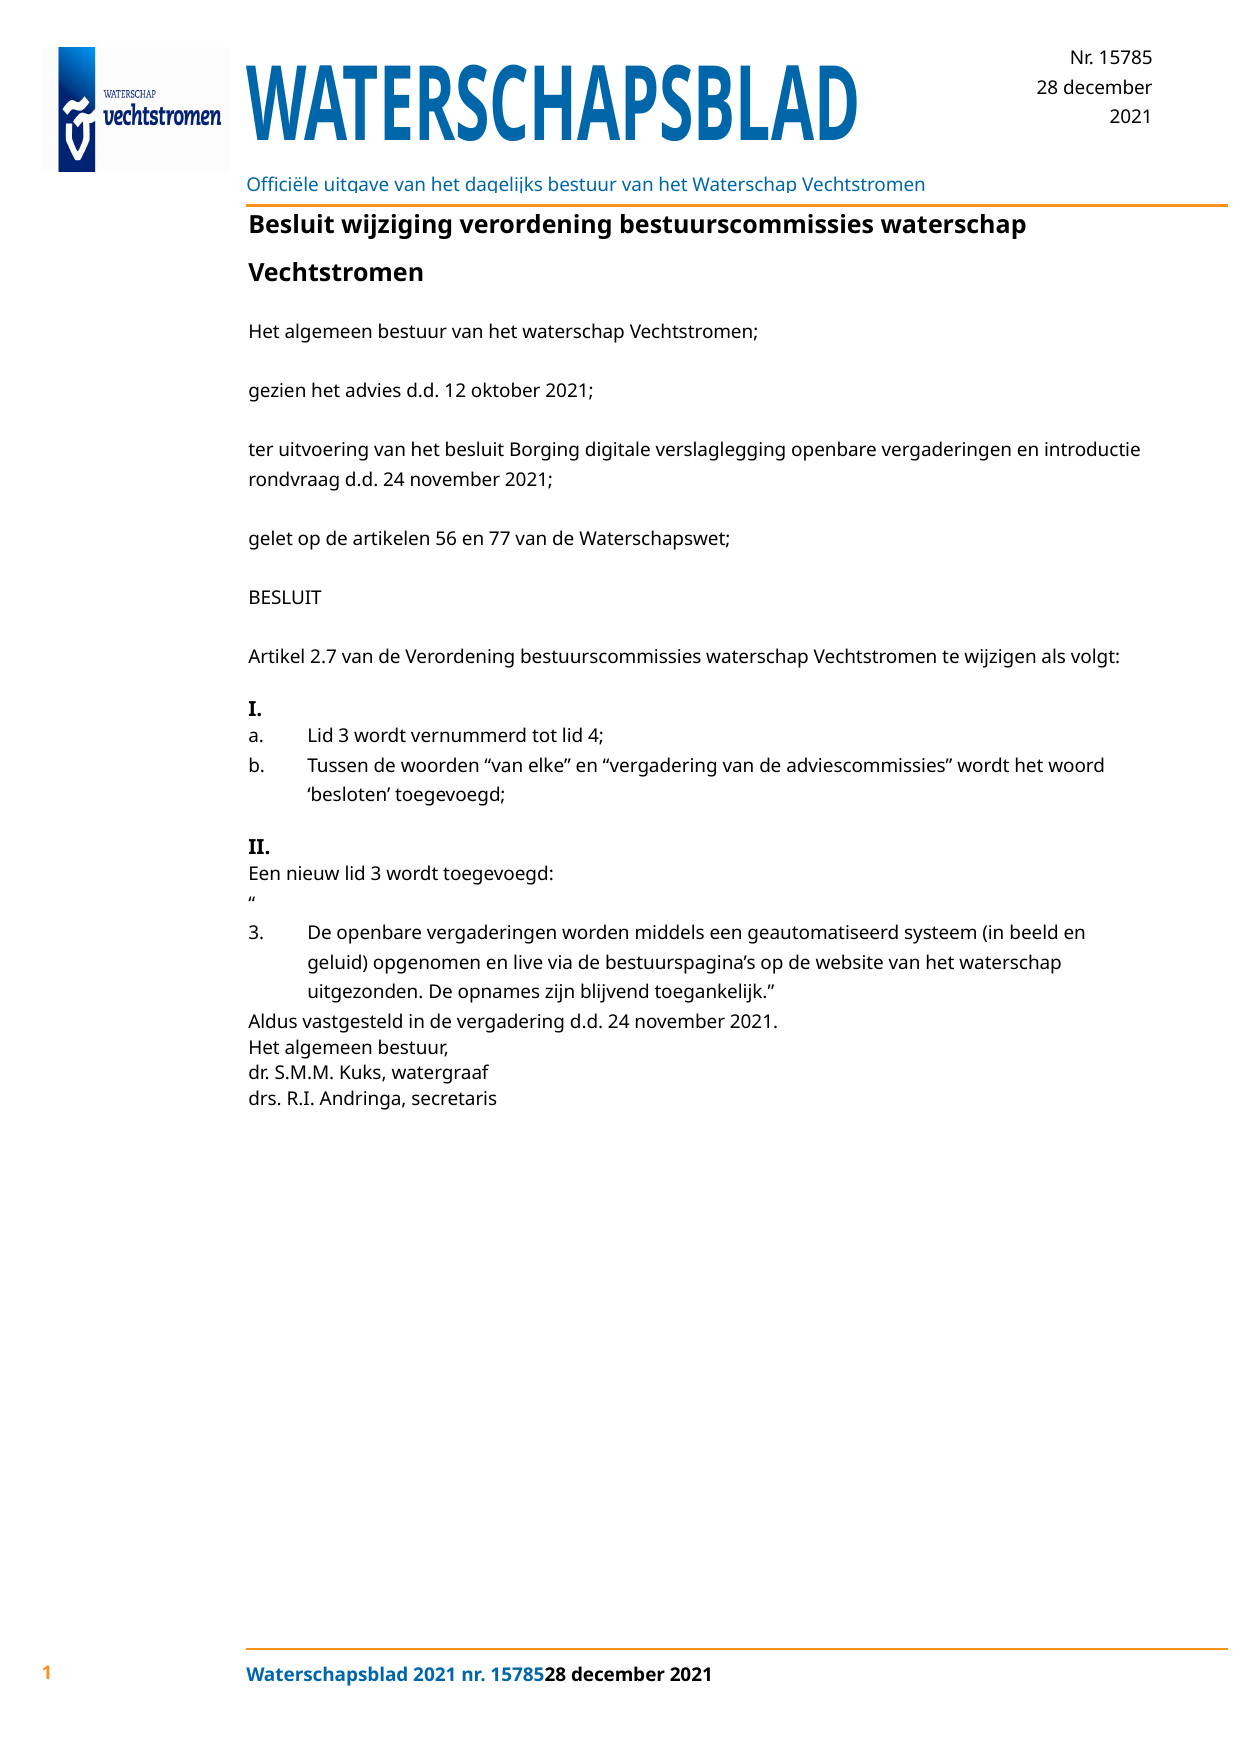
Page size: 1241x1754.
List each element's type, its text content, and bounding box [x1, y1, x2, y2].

text drs. R.I. Andringa, secretaris [248, 1085, 1152, 1111]
text II. [248, 832, 1152, 860]
list De openbare vergaderingen worden middels een geautomatiseerd systeem (in beeld en geluid) opgenomen en live via de bestuurspagina’s op de website van het waterschap uitgezonden. De opnames zijn blijvend toegankelijk.” [248, 919, 1152, 1004]
list Tussen de woorden “van elke” en “vergadering van de adviescommissies” wordt het woord ‘besloten’ toegevoegd; [248, 752, 1152, 807]
text I. [248, 694, 1152, 722]
picture [41, 47, 231, 172]
text Besluit wijziging verordening bestuurscommissies waterschap Vechtstromen [248, 207, 1152, 288]
text ter uitvoering van het besluit Borging digitale verslaglegging openbare vergaderingen en introductie rondvraag d.d. 24 november 2021; [248, 436, 1152, 492]
text dr. S.M.M. Kuks, watergraaf [248, 1059, 1152, 1085]
text Het algemeen bestuur van het waterschap Vechtstromen; [248, 318, 1152, 344]
text gezien het advies d.d. 12 oktober 2021; [248, 377, 1152, 403]
text Aldus vastgesteld in de vergadering d.d. 24 november 2021. [248, 1008, 1152, 1034]
text Artikel 2.7 van de Verordening bestuurscommissies waterschap Vechtstromen te wijzigen als volgt: [248, 643, 1152, 669]
text Een nieuw lid 3 wordt toegevoegd: [248, 860, 1152, 886]
text BESLUIT [248, 584, 1152, 610]
text gelet op de artikelen 56 en 77 van de Waterschapswet; [248, 525, 1152, 551]
list Lid 3 wordt vernummerd tot lid 4; [248, 722, 1152, 748]
text “ [248, 890, 1152, 916]
text Het algemeen bestuur, [248, 1034, 1152, 1059]
